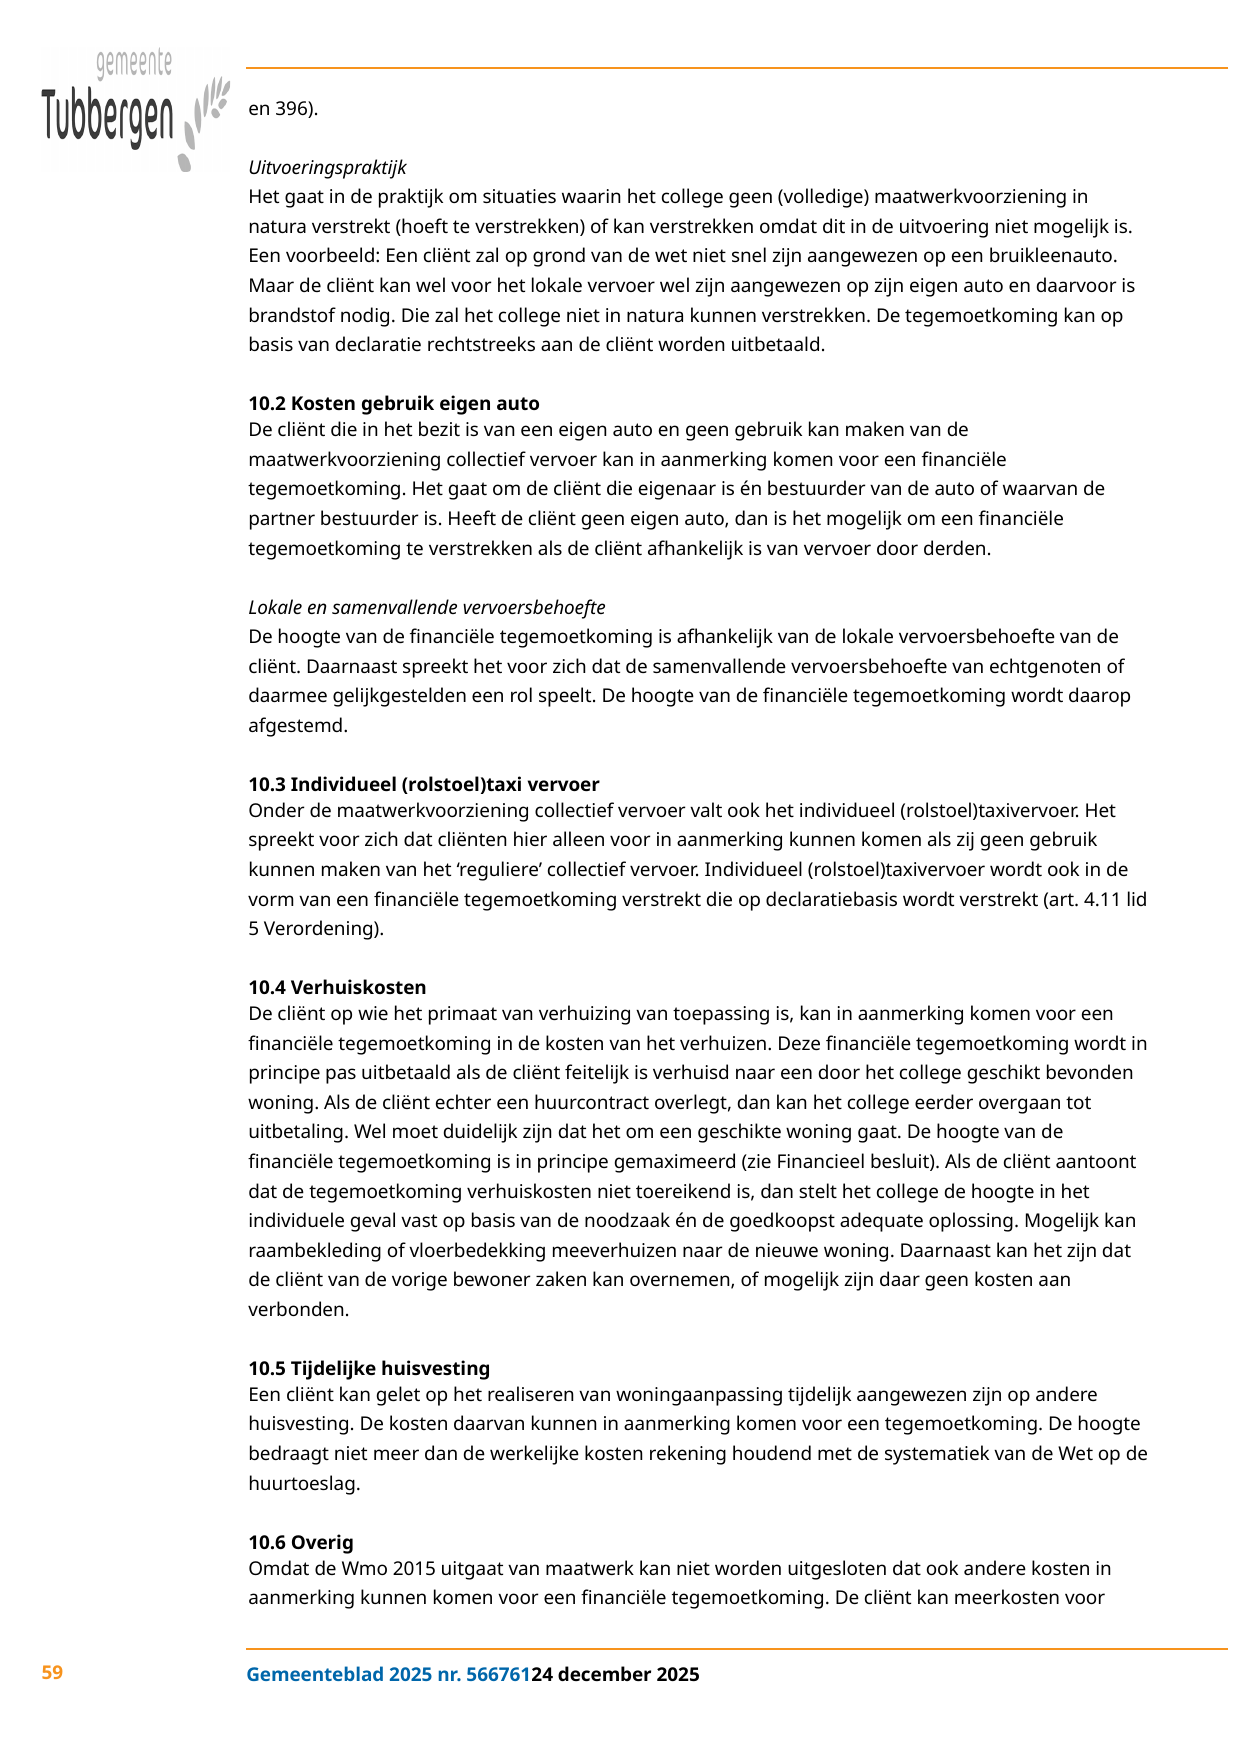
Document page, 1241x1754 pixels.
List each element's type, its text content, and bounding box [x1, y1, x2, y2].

text De cliënt die in het bezit is van een eigen auto en geen gebruik kan maken van de maatwerkvoorziening collectief vervoer kan in aanmerking komen voor een financiële tegemoetkoming. Het gaat om de cliënt die eigenaar is én bestuurder van de auto of waarvan de partner bestuurder is. Heeft de cliënt geen eigen auto, dan is het mogelijk om een financiële tegemoetkoming te verstrekken als de cliënt afhankelijk is van vervoer door derden. [248, 416, 1152, 560]
picture [41, 47, 231, 172]
text 10.3 Individueel (rolstoel)taxi vervoer [248, 771, 1152, 797]
text en 396). [248, 95, 1152, 121]
text 10.4 Verhuiskosten [248, 974, 1152, 1000]
text De cliënt op wie het primaat van verhuizing van toepassing is, kan in aanmerking komen voor een financiële tegemoetkoming in de kosten van het verhuizen. Deze financiële tegemoetkoming wordt in principe pas uitbetaald als de cliënt feitelijk is verhuisd naar een door het college geschikt bevonden woning. Als de cliënt echter een huurcontract overlegt, dan kan het college eerder overgaan tot uitbetaling. Wel moet duidelijk zijn dat het om een geschikte woning gaat. De hoogte van de financiële tegemoetkoming is in principe gemaximeerd (zie Financieel besluit). Als de cliënt aantoont dat de tegemoetkoming verhuiskosten niet toereikend is, dan stelt het college de hoogte in het individuele geval vast op basis van de noodzaak én de goedkoopst adequate oplossing. Mogelijk kan raambekleding of vloerbedekking meeverhuizen naar de nieuwe woning. Daarnaast kan het zijn dat de cliënt van de vorige bewoner zaken kan overnemen, of mogelijk zijn daar geen kosten aan verbonden. [248, 1000, 1152, 1322]
text Onder de maatwerkvoorziening collectief vervoer valt ook het individueel (rolstoel)taxivervoer. Het spreekt voor zich dat cliënten hier alleen voor in aanmerking kunnen komen als zij geen gebruik kunnen maken van het ‘reguliere’ collectief vervoer. Individueel (rolstoel)taxivervoer wordt ook in de vorm van een financiële tegemoetkoming verstrekt die op declaratiebasis wordt verstrekt (art. 4.11 lid 5 Verordening). [248, 797, 1152, 941]
text Een cliënt kan gelet op het realiseren van woningaanpassing tijdelijk aangewezen zijn op andere huisvesting. De kosten daarvan kunnen in aanmerking komen voor een tegemoetkoming. De hoogte bedraagt niet meer dan de werkelijke kosten rekening houdend met de systematiek van de Wet op de huurtoeslag. [248, 1381, 1152, 1496]
text 10.6 Overig [248, 1529, 1152, 1555]
text Uitvoeringspraktijk [248, 154, 1152, 180]
text Lokale en samenvallende vervoersbehoefte [248, 594, 1152, 619]
text Het gaat in de praktijk om situaties waarin het college geen (volledige) maatwerkvoorziening in natura verstrekt (hoeft te verstrekken) of kan verstrekken omdat dit in de uitvoering niet mogelijk is. Een voorbeeld: Een cliënt zal op grond van de wet niet snel zijn aangewezen op een bruikleenauto. Maar de cliënt kan wel voor het lokale vervoer wel zijn aangewezen op zijn eigen auto en daarvoor is brandstof nodig. Die zal het college niet in natura kunnen verstrekken. De tegemoetkoming kan op basis van declaratie rechtstreeks aan de cliënt worden uitbetaald. [248, 183, 1152, 357]
text 10.5 Tijdelijke huisvesting [248, 1355, 1152, 1381]
text 10.2 Kosten gebruik eigen auto [248, 391, 1152, 416]
text Omdat de Wmo 2015 uitgaat van maatwerk kan niet worden uitgesloten dat ook andere kosten in aanmerking kunnen komen voor een financiële tegemoetkoming. De cliënt kan meerkosten voor [248, 1555, 1152, 1610]
text De hoogte van de financiële tegemoetkoming is afhankelijk van de lokale vervoersbehoefte van de cliënt. Daarnaast spreekt het voor zich dat de samenvallende vervoersbehoefte van echtgenoten of daarmee gelijkgestelden een rol speelt. De hoogte van de financiële tegemoetkoming wordt daarop afgestemd. [248, 623, 1152, 738]
